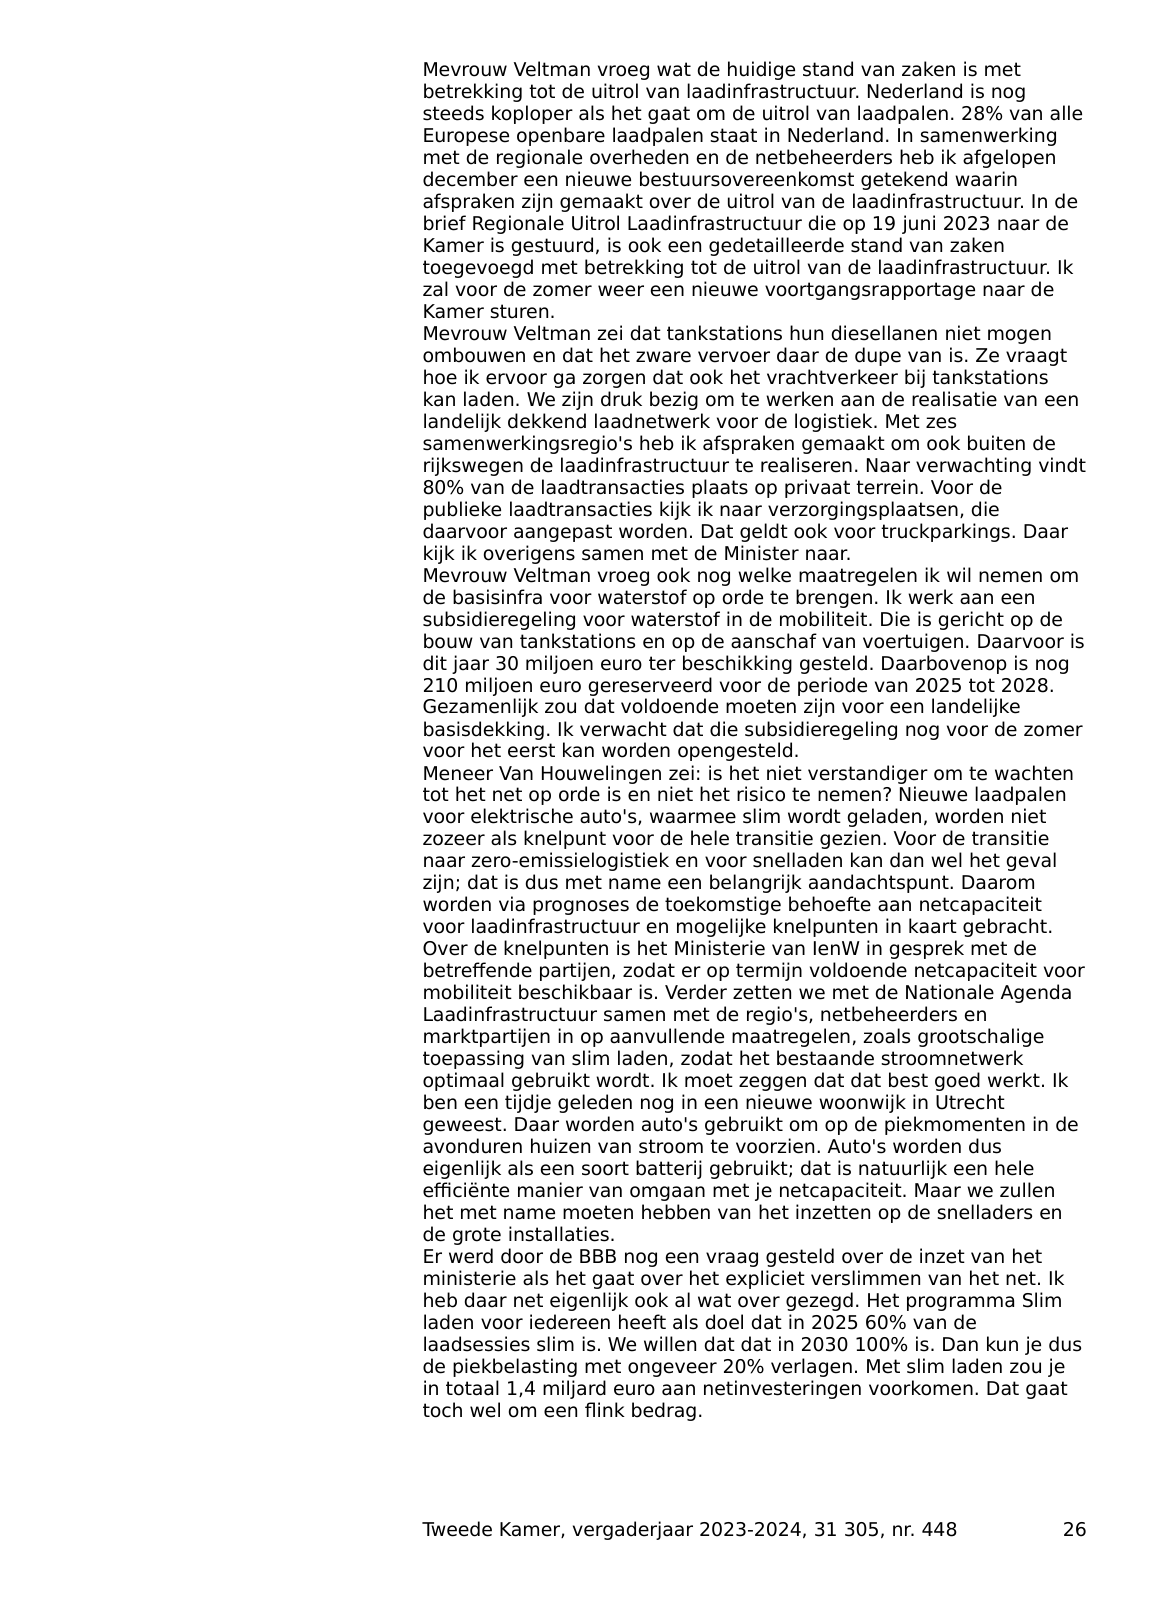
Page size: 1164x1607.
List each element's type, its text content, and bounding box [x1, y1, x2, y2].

text Mevrouw Veltman vroeg wat de huidige stand van zaken is met betrekking tot de uitrol van laadinfrastructuur. Nederland is nog steeds koploper als het gaat om de uitrol van laadpalen. 28% van alle Europese openbare laadpalen staat in Nederland. In samenwerking met de regionale overheden en de netbeheerders heb ik afgelopen december een nieuwe bestuursovereenkomst getekend waarin afspraken zijn gemaakt over de uitrol van de laadinfrastructuur. In de brief Regionale Uitrol Laadinfrastructuur die op 19 juni 2023 naar de Kamer is gestuurd, is ook een gedetailleerde stand van zaken toegevoegd met betrekking tot de uitrol van de laadinfrastructuur. Ik zal voor de zomer weer een nieuwe voortgangsrapportage naar de Kamer sturen. [422, 59, 1087, 323]
text Mevrouw Veltman vroeg ook nog welke maatregelen ik wil nemen om de basisinfra voor waterstof op orde te brengen. Ik werk aan een subsidieregeling voor waterstof in de mobiliteit. Die is gericht op de bouw van tankstations en op de aanschaf van voertuigen. Daarvoor is dit jaar 30 miljoen euro ter beschikking gesteld. Daarbovenop is nog 210 miljoen euro gereserveerd voor de periode van 2025 tot 2028. Gezamenlijk zou dat voldoende moeten zijn voor een landelijke basisdekking. Ik verwacht dat die subsidieregeling nog voor de zomer voor het eerst kan worden opengesteld. [422, 564, 1087, 762]
text Meneer Van Houwelingen zei: is het niet verstandiger om te wachten tot het net op orde is en niet het risico te nemen? Nieuwe laadpalen voor elektrische auto's, waarmee slim wordt geladen, worden niet zozeer als knelpunt voor de hele transitie gezien. Voor de transitie naar zero-emissielogistiek en voor snelladen kan dan wel het geval zijn; dat is dus met name een belangrijk aandachtspunt. Daarom worden via prognoses de toekomstige behoefte aan netcapaciteit voor laadinfrastructuur en mogelijke knelpunten in kaart gebracht. Over de knelpunten is het Ministerie van IenW in gesprek met de betreffende partijen, zodat er op termijn voldoende netcapaciteit voor mobiliteit beschikbaar is. Verder zetten we met de Nationale Agenda Laadinfrastructuur samen met de regio's, netbeheerders en marktpartijen in op aanvullende maatregelen, zoals grootschalige toepassing van slim laden, zodat het bestaande stroomnetwerk optimaal gebruikt wordt. Ik moet zeggen dat dat best goed werkt. Ik ben een tijdje geleden nog in een nieuwe woonwijk in Utrecht geweest. Daar worden auto's gebruikt om op de piekmomenten in de avonduren huizen van stroom te voorzien. Auto's worden dus eigenlijk als een soort batterij gebruikt; dat is natuurlijk een hele efficiënte manier van omgaan met je netcapaciteit. Maar we zullen het met name moeten hebben van het inzetten op de snelladers en de grote installaties. [422, 762, 1087, 1246]
text Mevrouw Veltman zei dat tankstations hun diesellanen niet mogen ombouwen en dat het zware vervoer daar de dupe van is. Ze vraagt hoe ik ervoor ga zorgen dat ook het vrachtverkeer bij tankstations kan laden. We zijn druk bezig om te werken aan de realisatie van een landelijk dekkend laadnetwerk voor de logistiek. Met zes samenwerkingsregio's heb ik afspraken gemaakt om ook buiten de rijkswegen de laadinfrastructuur te realiseren. Naar verwachting vindt 80% van de laadtransacties plaats op privaat terrein. Voor de publieke laadtransacties kijk ik naar verzorgingsplaatsen, die daarvoor aangepast worden. Dat geldt ook voor truckparkings. Daar kijk ik overigens samen met de Minister naar. [422, 323, 1087, 564]
text Er werd door de BBB nog een vraag gesteld over de inzet van het ministerie als het gaat over het expliciet verslimmen van het net. Ik heb daar net eigenlijk ook al wat over gezegd. Het programma Slim laden voor iedereen heeft als doel dat in 2025 60% van de laadsessies slim is. We willen dat dat in 2030 100% is. Dan kun je dus de piekbelasting met ongeveer 20% verlagen. Met slim laden zou je in totaal 1,4 miljard euro aan netinvesteringen voorkomen. Dat gaat toch wel om een flink bedrag. [422, 1246, 1087, 1422]
